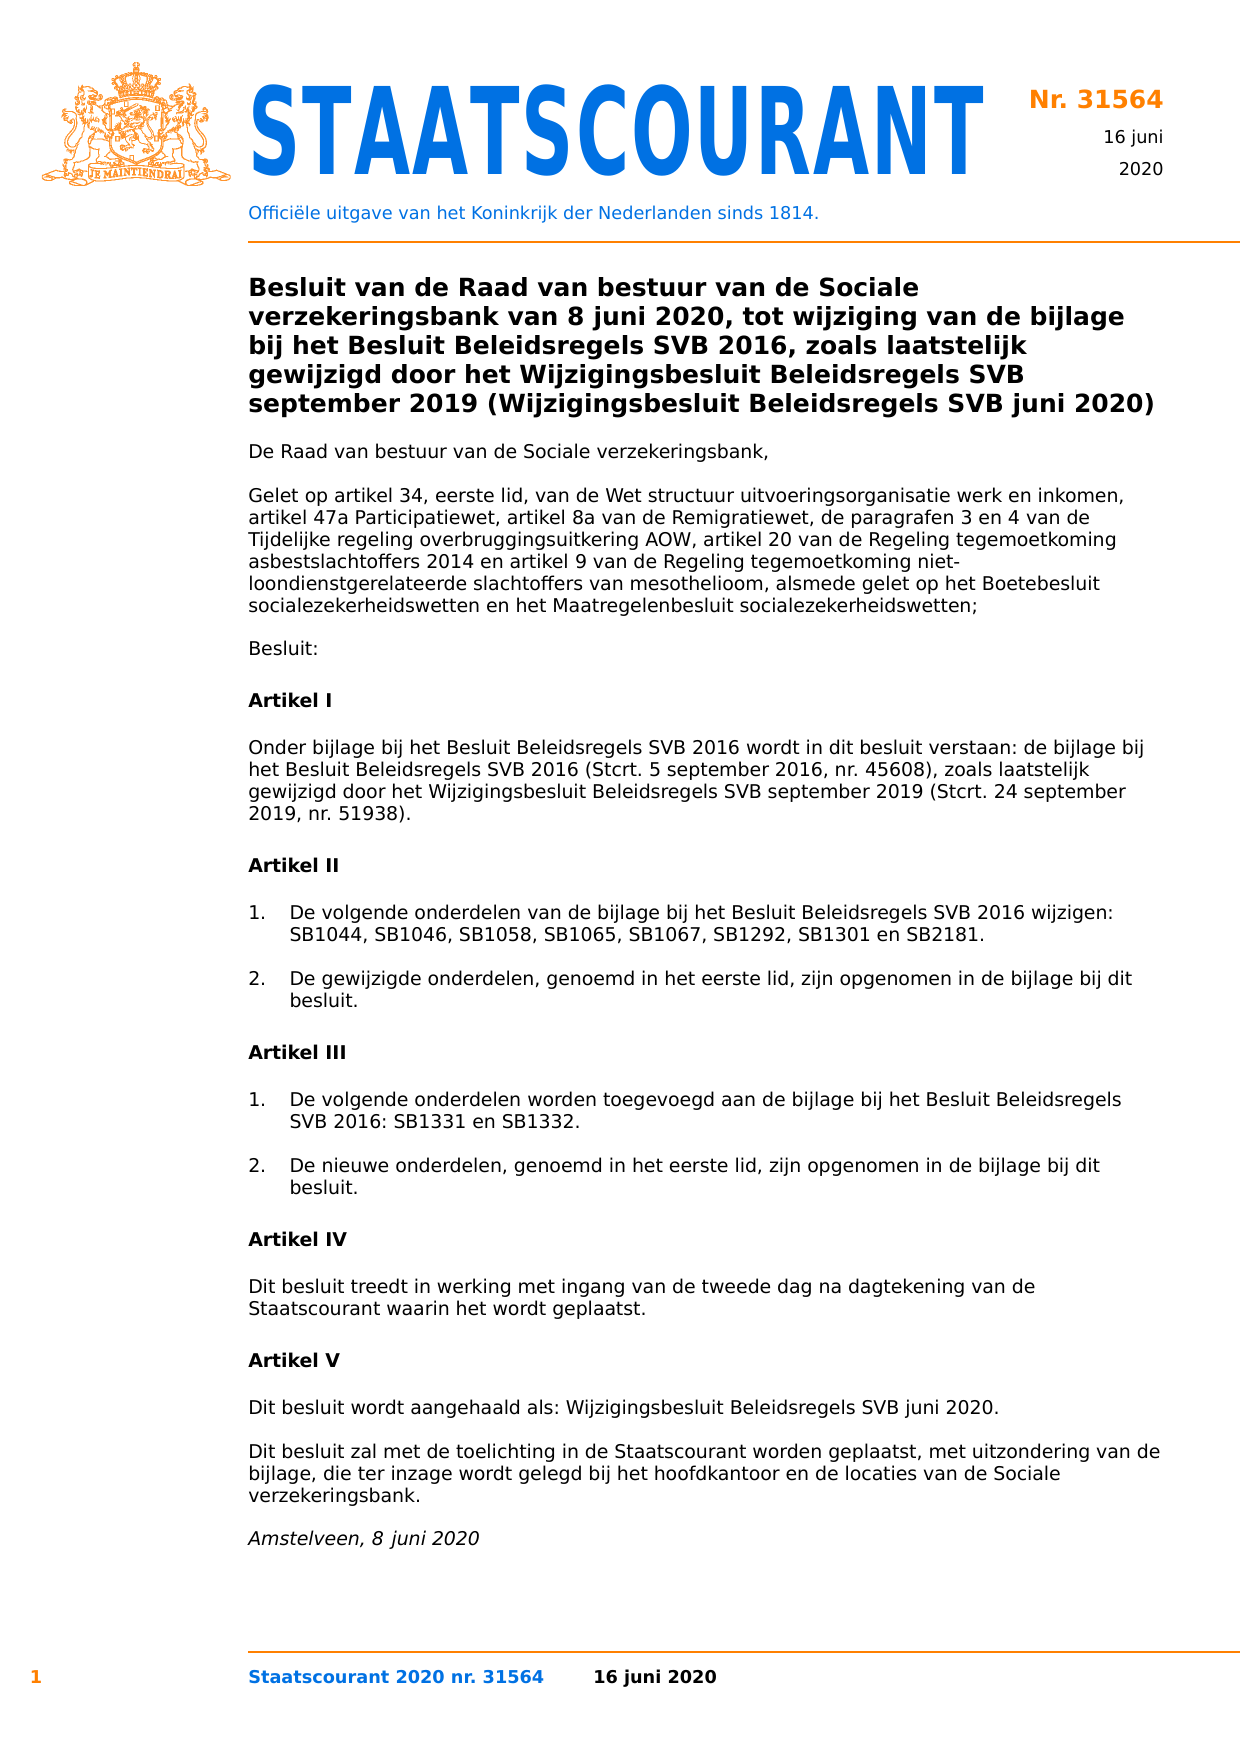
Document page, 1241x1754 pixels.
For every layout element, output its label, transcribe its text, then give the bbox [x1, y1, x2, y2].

picture [41, 62, 231, 186]
subtitle Besluit van de Raad van bestuur van de Sociale verzekeringsbank van 8 juni 2020, tot wijziging van de bijlage bij het Besluit Beleidsregels SVB 2016, zoals laatstelijk gewijzigd door het Wijzigingsbesluit Beleidsregels SVB september 2019 (Wijzigingsbesluit Beleidsregels SVB juni 2020) [248, 273, 1163, 419]
subtitle Artikel I [248, 690, 1163, 712]
table_header STAATSCOURANT [248, 62, 998, 203]
text Amstelveen, 8 juni 2020 [248, 1528, 1163, 1550]
subtitle Artikel III [248, 1042, 1163, 1064]
text Onder bijlage bij het Besluit Beleidsregels SVB 2016 wordt in dit besluit verstaan: de bijlage bij het Besluit Beleidsregels SVB 2016 (Stcrt. 5 september 2016, nr. 45608), zoals laatstelijk gewijzigd door het Wijzigingsbesluit Beleidsregels SVB september 2019 (Stcrt. 24 september 2019, nr. 51938). [248, 737, 1163, 825]
table_cell 16 juni [998, 121, 1240, 153]
table_header [25, 62, 248, 241]
text Besluit: [248, 638, 1163, 660]
text Dit besluit wordt aangehaald als: Wijzigingsbesluit Beleidsregels SVB juni 2020. [248, 1397, 1163, 1419]
text Dit besluit zal met de toelichting in de Staatscourant worden geplaatst, met uitzondering van de bijlage, die ter inzage wordt gelegd bij het hoofdkantoor en de locaties van de Sociale verzekeringsbank. [248, 1441, 1163, 1506]
text 1. De volgende onderdelen van de bijlage bij het Besluit Beleidsregels SVB 2016 wijzigen: SB1044, SB1046, SB1058, SB1065, SB1067, SB1292, SB1301 en SB2181. [248, 902, 1163, 946]
text 2. De gewijzigde onderdelen, genoemd in het eerste lid, zijn opgenomen in de bijlage bij dit besluit. [248, 968, 1163, 1012]
table_cell Officiële uitgave van het Koninkrijk der Nederlanden sinds 1814. [248, 203, 1240, 241]
subtitle Artikel II [248, 855, 1163, 877]
text Dit besluit treedt in werking met ingang van de tweede dag na dagtekening van de Staatscourant waarin het wordt geplaatst. [248, 1276, 1163, 1320]
text 2. De nieuwe onderdelen, genoemd in het eerste lid, zijn opgenomen in de bijlage bij dit besluit. [248, 1155, 1163, 1199]
table_header Nr. 31564 [998, 62, 1240, 121]
text 1. De volgende onderdelen worden toegevoegd aan de bijlage bij het Besluit Beleidsregels SVB 2016: SB1331 en SB1332. [248, 1089, 1163, 1133]
table_cell 2020 [998, 153, 1240, 203]
subtitle Artikel V [248, 1350, 1163, 1372]
subtitle Artikel IV [248, 1229, 1163, 1251]
text De Raad van bestuur van de Sociale verzekeringsbank, [248, 441, 1163, 463]
text Gelet op artikel 34, eerste lid, van de Wet structuur uitvoeringsorganisatie werk en inkomen, artikel 47a Participatiewet, artikel 8a van de Remigratiewet, de paragrafen 3 en 4 van de Tijdelijke regeling overbruggingsuitkering AOW, artikel 20 van de Regeling tegemoetkoming asbestslachtoffers 2014 en artikel 9 van de Regeling tegemoetkoming niet-loondienstgerelateerde slachtoffers van mesothelioom, alsmede gelet op het Boetebesluit socialezekerheidswetten en het Maatregelenbesluit socialezekerheidswetten; [248, 484, 1163, 616]
